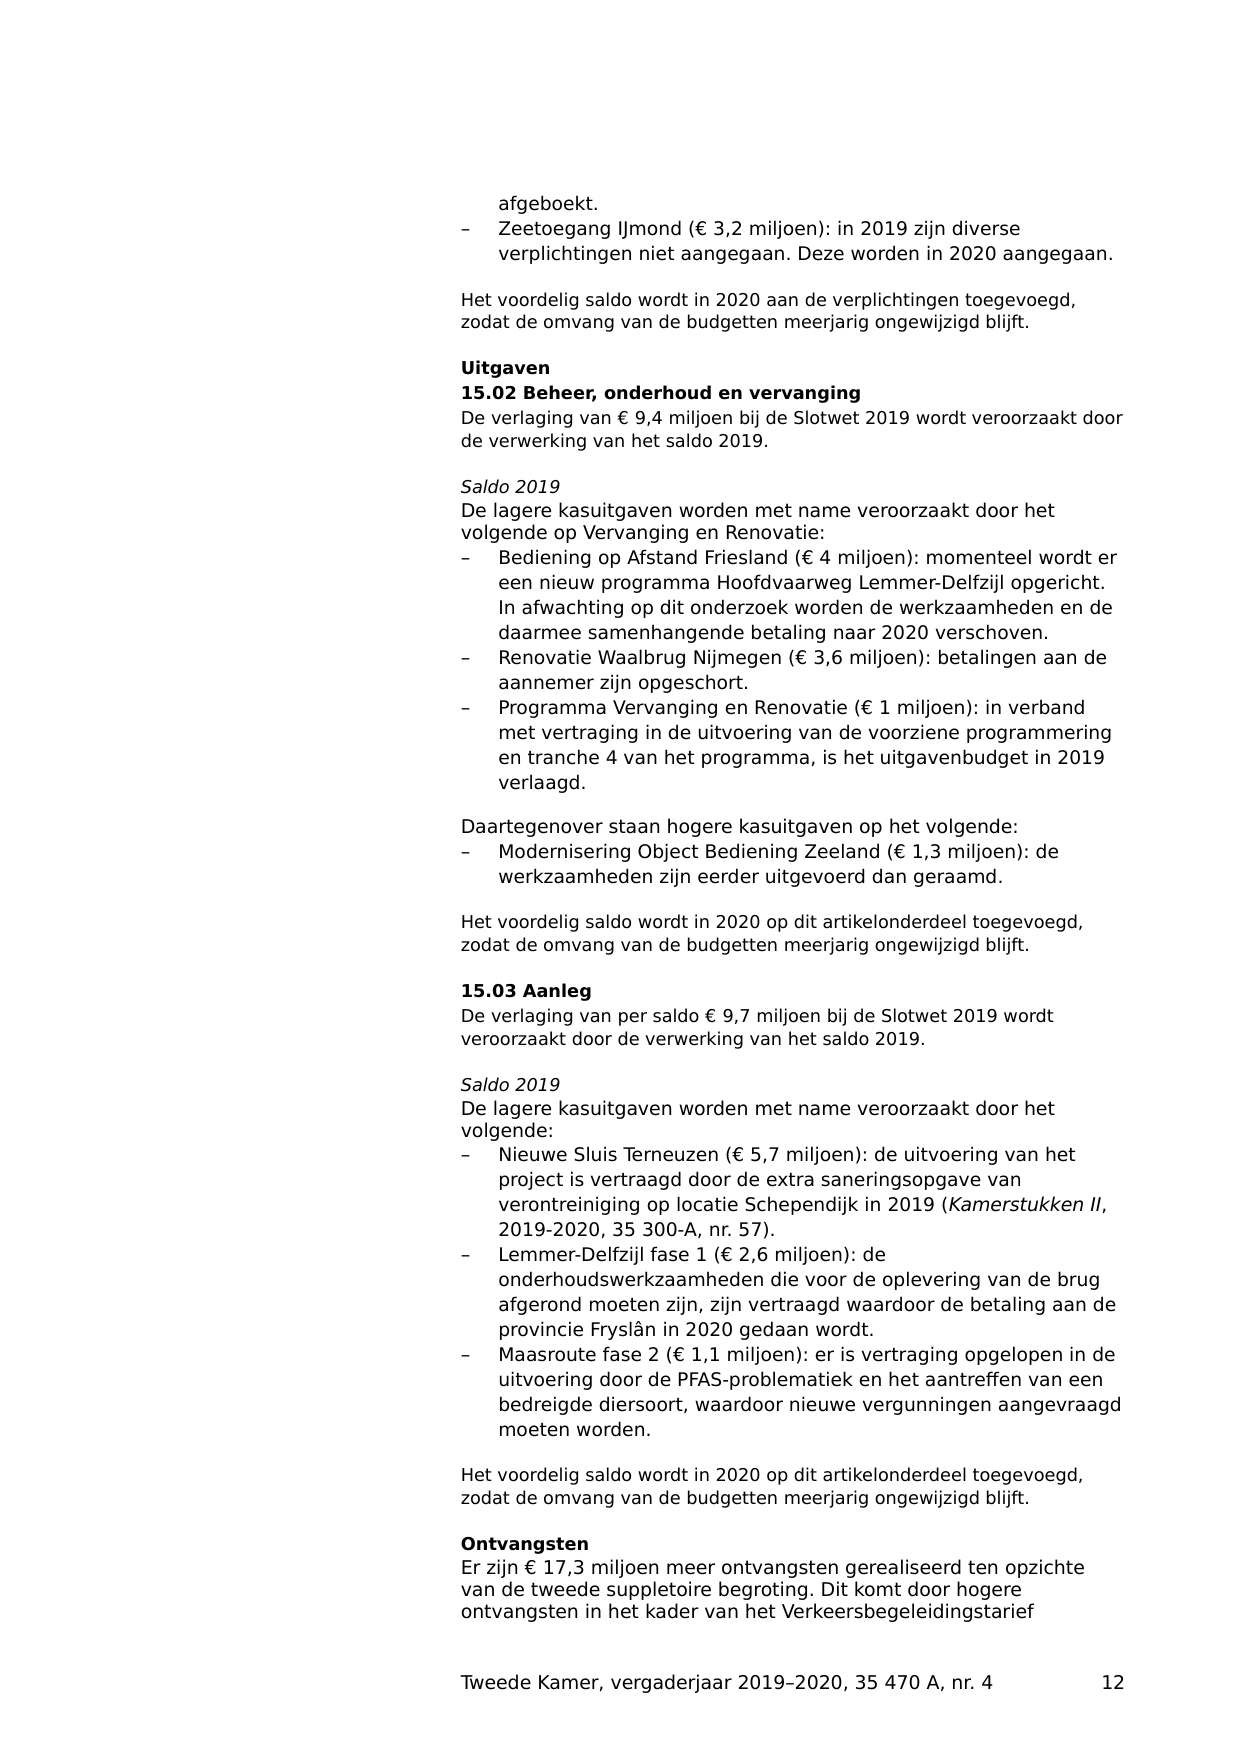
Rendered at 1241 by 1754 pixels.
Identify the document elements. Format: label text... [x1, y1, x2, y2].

text Er zijn € 17,3 miljoen meer ontvangsten gerealiseerd ten opzichte van de tweede suppletoire begroting. Dit komt door hogere ontvangsten in het kader van het Verkeersbegeleidingstarief [461, 1557, 1125, 1623]
list afgeboekt. [461, 191, 1125, 216]
text 15.02 Beheer, onderhoud en vervanging [461, 381, 1125, 404]
text Daartegenover staan hogere kasuitgaven op het volgende: [461, 816, 1125, 838]
list Lemmer-Delfzijl fase 1 (€ 2,6 miljoen): de onderhoudswerkzaamheden die voor de oplevering van de brug afgerond moeten zijn, zijn vertraagd waardoor de betaling aan de provincie Fryslân in 2020 gedaan wordt. [461, 1242, 1125, 1342]
list Maasroute fase 2 (€ 1,1 miljoen): er is vertraging opgelopen in de uitvoering door de PFAS-problematiek en het aantreffen van een bedreigde diersoort, waardoor nieuwe vergunningen aangevraagd moeten worden. [461, 1342, 1125, 1442]
text Het voordelig saldo wordt in 2020 op dit artikelonderdeel toegevoegd, zodat de omvang van de budgetten meerjarig ongewijzigd blijft. [461, 1463, 1125, 1509]
text De verlaging van per saldo € 9,7 miljoen bij de Slotwet 2019 wordt veroorzaakt door de verwerking van het saldo 2019. [461, 1004, 1125, 1050]
text Het voordelig saldo wordt in 2020 op dit artikelonderdeel toegevoegd, zodat de omvang van de budgetten meerjarig ongewijzigd blijft. [461, 910, 1125, 956]
text Ontvangsten [461, 1532, 1125, 1555]
list Modernisering Object Bediening Zeeland (€ 1,3 miljoen): de werkzaamheden zijn eerder uitgevoerd dan geraamd. [461, 838, 1125, 888]
text De lagere kasuitgaven worden met name veroorzaakt door het volgende op Vervanging en Renovatie: [461, 500, 1125, 544]
text De verlaging van € 9,4 miljoen bij de Slotwet 2019 wordt veroorzaakt door de verwerking van het saldo 2019. [461, 406, 1125, 452]
list Renovatie Waalbrug Nijmegen (€ 3,6 miljoen): betalingen aan de aannemer zijn opgeschort. [461, 644, 1125, 694]
list Bediening op Afstand Friesland (€ 4 miljoen): momenteel wordt er een nieuw programma Hoofdvaarweg Lemmer-Delfzijl opgericht. In afwachting op dit onderzoek worden de werkzaamheden en de daarmee samenhangende betaling naar 2020 verschoven. [461, 544, 1125, 644]
text Het voordelig saldo wordt in 2020 aan de verplichtingen toegevoegd, zodat de omvang van de budgetten meerjarig ongewijzigd blijft. [461, 288, 1125, 333]
text Saldo 2019 [461, 1073, 1125, 1096]
text 15.03 Aanleg [461, 979, 1125, 1002]
text Uitgaven [461, 356, 1125, 379]
text Saldo 2019 [461, 475, 1125, 498]
list Zeetoegang IJmond (€ 3,2 miljoen): in 2019 zijn diverse verplichtingen niet aangegaan. Deze worden in 2020 aangegaan. [461, 216, 1125, 266]
list Programma Vervanging en Renovatie (€ 1 miljoen): in verband met vertraging in de uitvoering van de voorziene programmering en tranche 4 van het programma, is het uitgavenbudget in 2019 verlaagd. [461, 694, 1125, 794]
text De lagere kasuitgaven worden met name veroorzaakt door het volgende: [461, 1098, 1125, 1142]
list Nieuwe Sluis Terneuzen (€ 5,7 miljoen): de uitvoering van het project is vertraagd door de extra saneringsopgave van verontreiniging op locatie Schependijk in 2019 (Kamerstukken II, 2019-2020, 35 300-A, nr. 57). [461, 1142, 1125, 1242]
